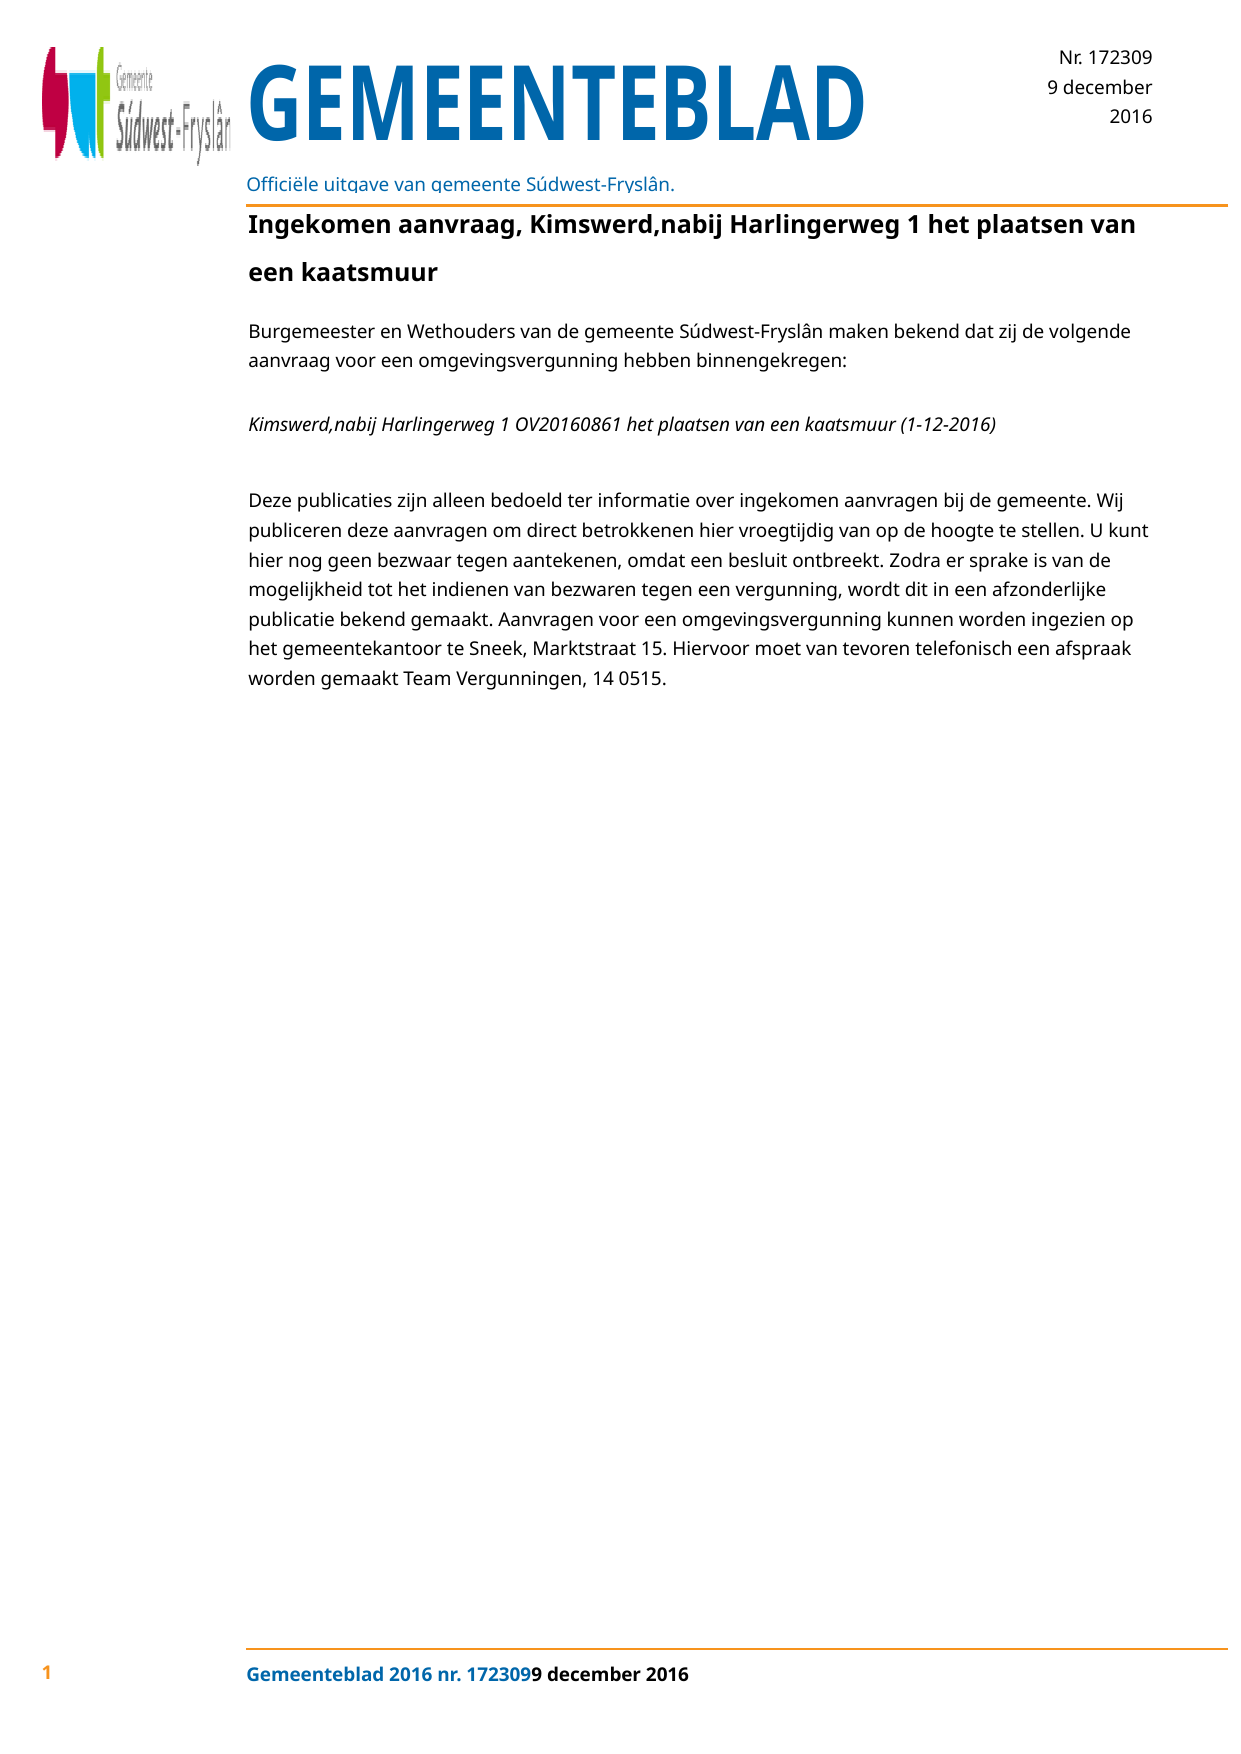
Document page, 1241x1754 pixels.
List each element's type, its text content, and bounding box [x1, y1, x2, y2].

text Deze publicaties zijn alleen bedoeld ter informatie over ingekomen aanvragen bij de gemeente. Wij publiceren deze aanvragen om direct betrokkenen hier vroegtijdig van op de hoogte te stellen. U kunt hier nog geen bezwaar tegen aantekenen, omdat een besluit ontbreekt. Zodra er sprake is van de mogelijkheid tot het indienen van bezwaren tegen een vergunning, wordt dit in een afzonderlijke publicatie bekend gemaakt. Aanvragen voor een omgevingsvergunning kunnen worden ingezien op het gemeentekantoor te Sneek, Marktstraat 15. Hiervoor moet van tevoren telefonisch een afspraak worden gemaakt Team Vergunningen, 14 0515. [248, 488, 1152, 691]
text Burgemeester en Wethouders van de gemeente Súdwest-Fryslân maken bekend dat zij de volgende aanvraag voor een omgevingsvergunning hebben binnengekregen: [248, 318, 1152, 373]
picture [41, 47, 231, 172]
text Kimswerd,nabij Harlingerweg 1 OV20160861 het plaatsen van een kaatsmuur (1-12-2016) [248, 411, 1152, 437]
text Ingekomen aanvraag, Kimswerd,nabij Harlingerweg 1 het plaatsen van een kaatsmuur [248, 207, 1152, 288]
